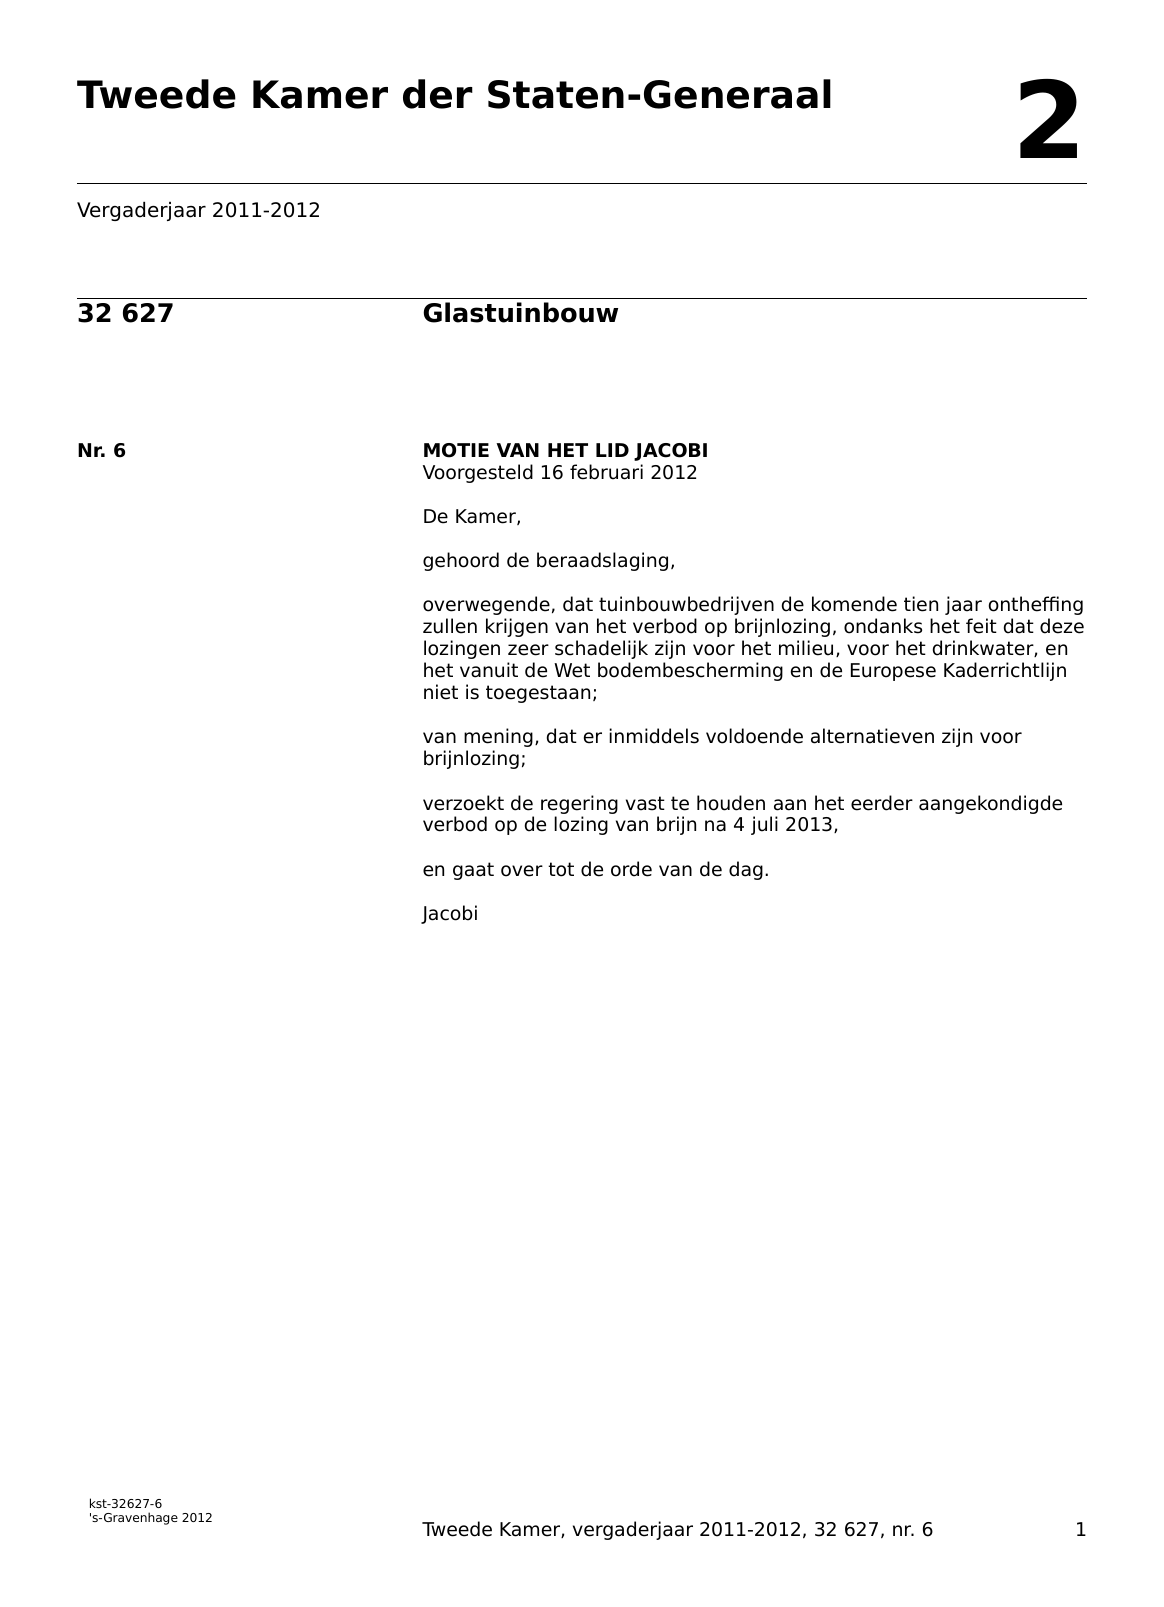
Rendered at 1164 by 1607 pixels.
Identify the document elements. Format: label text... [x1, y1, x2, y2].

text Voorgesteld 16 februari 2012 [422, 462, 1087, 484]
text 's-Gravenhage 2012 [88, 1511, 323, 1525]
table_header Tweede Kamer der Staten-Generaal [77, 59, 886, 183]
text en gaat over tot de orde van de dag. [422, 858, 1087, 881]
text De Kamer, [422, 506, 1087, 528]
table_cell Vergaderjaar 2011-2012 [77, 184, 1087, 298]
table_header 2 [886, 59, 1087, 183]
subtitle 32 627 Glastuinbouw [77, 299, 1087, 329]
text verzoekt de regering vast te houden aan het eerder aangekondigde verbod op de lozing van brijn na 4 juli 2013, [422, 792, 1087, 836]
text kst-32627-6 [88, 1497, 323, 1511]
text overwegende, dat tuinbouwbedrijven de komende tien jaar ontheffing zullen krijgen van het verbod op brijnlozing, ondanks het feit dat deze lozingen zeer schadelijk zijn voor het milieu, voor het drinkwater, en het vanuit de Wet bodembescherming en de Europese Kaderrichtlijn niet is toegestaan; [422, 594, 1087, 704]
text gehoord de beraadslaging, [422, 550, 1087, 572]
text van mening, dat er inmiddels voldoende alternatieven zijn voor brijnlozing; [422, 726, 1087, 770]
text Jacobi [422, 903, 1087, 925]
subtitle Nr. 6 MOTIE VAN HET LID JACOBI [77, 440, 1087, 462]
